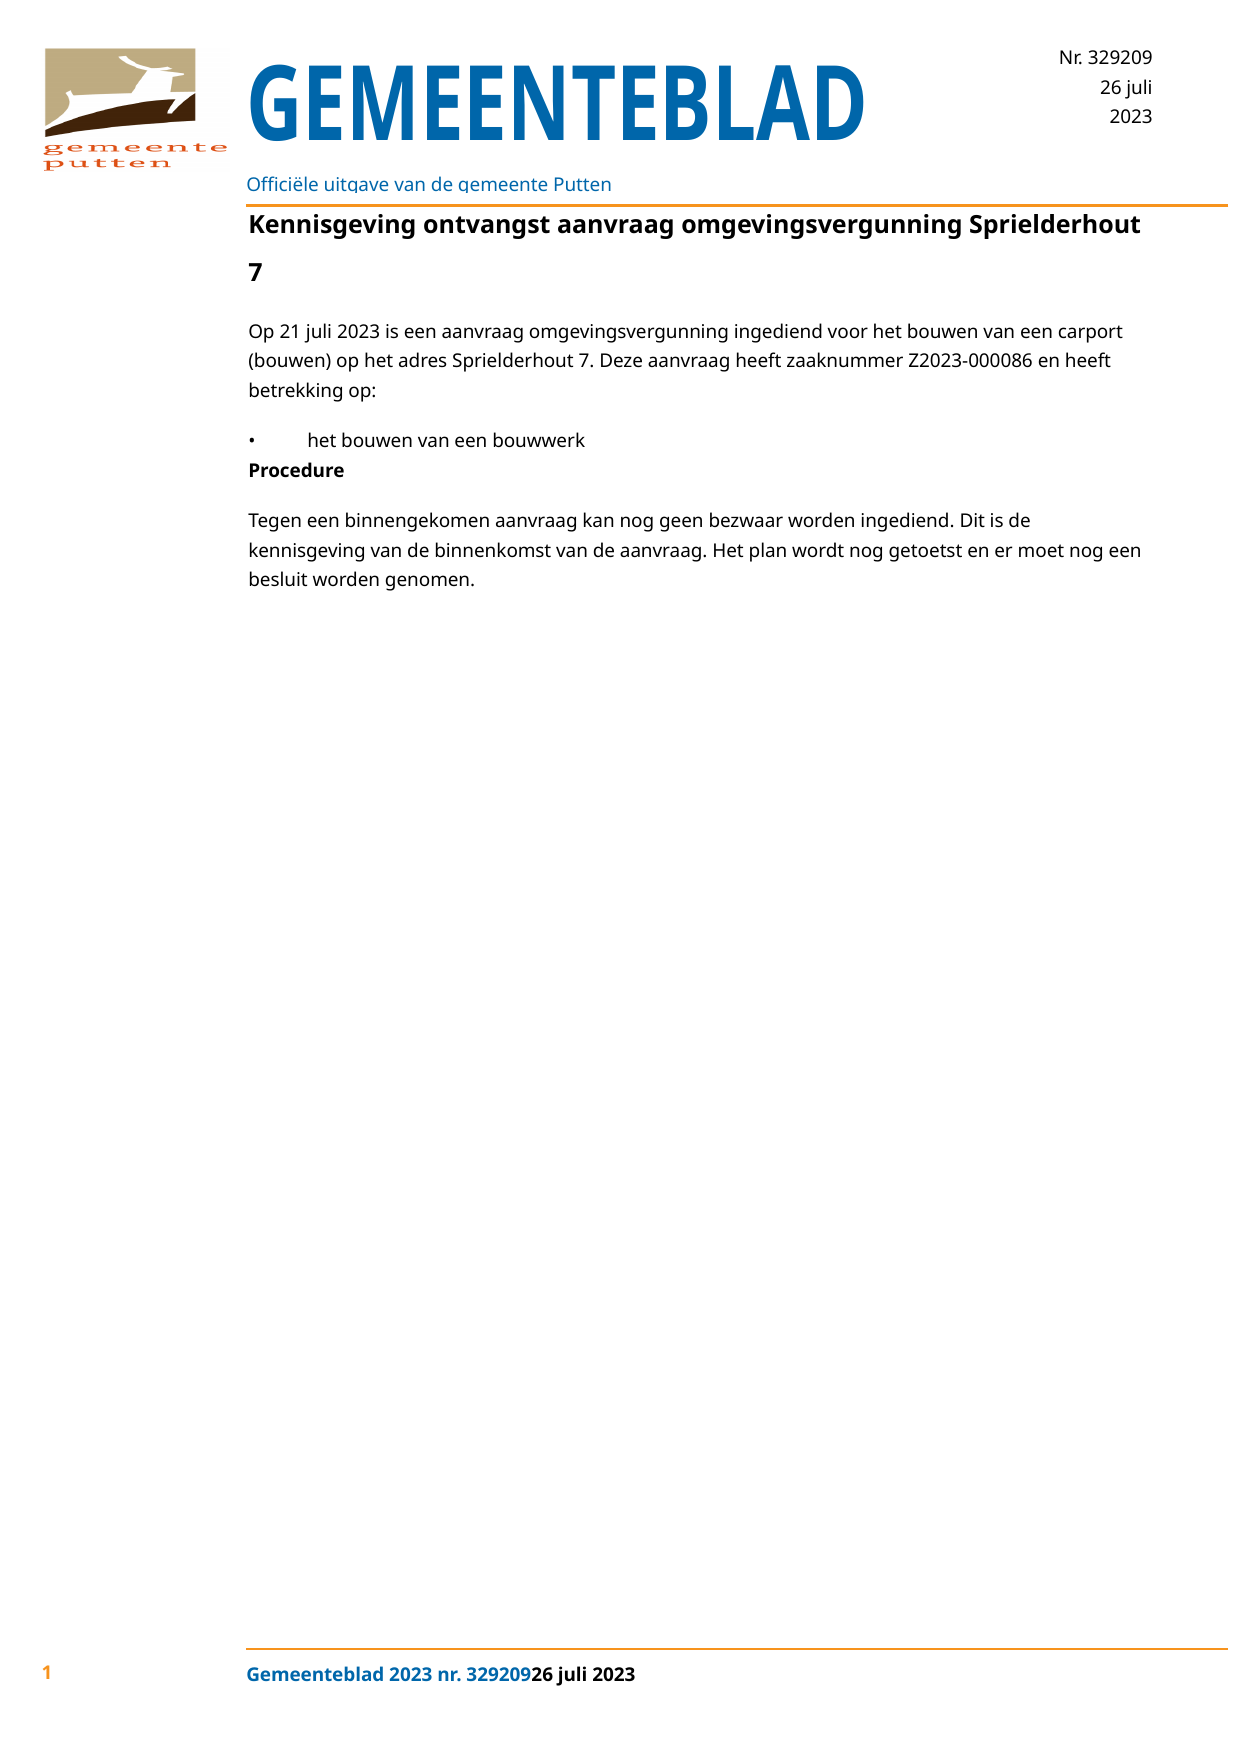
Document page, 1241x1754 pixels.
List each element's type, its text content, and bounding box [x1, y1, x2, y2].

text Procedure [248, 457, 1152, 483]
picture [41, 47, 231, 172]
text Tegen een binnengekomen aanvraag kan nog geen bezwaar worden ingediend. Dit is de kennisgeving van de binnenkomst van de aanvraag. Het plan wordt nog getoetst en er moet nog een besluit worden genomen. [248, 507, 1152, 592]
list het bouwen van een bouwwerk [248, 427, 1152, 453]
text Op 21 juli 2023 is een aanvraag omgevingsvergunning ingediend voor het bouwen van een carport (bouwen) op het adres Sprielderhout 7. Deze aanvraag heeft zaaknummer Z2023-000086 en heeft betrekking op: [248, 318, 1152, 403]
text Kennisgeving ontvangst aanvraag omgevingsvergunning Sprielderhout 7 [248, 207, 1152, 288]
